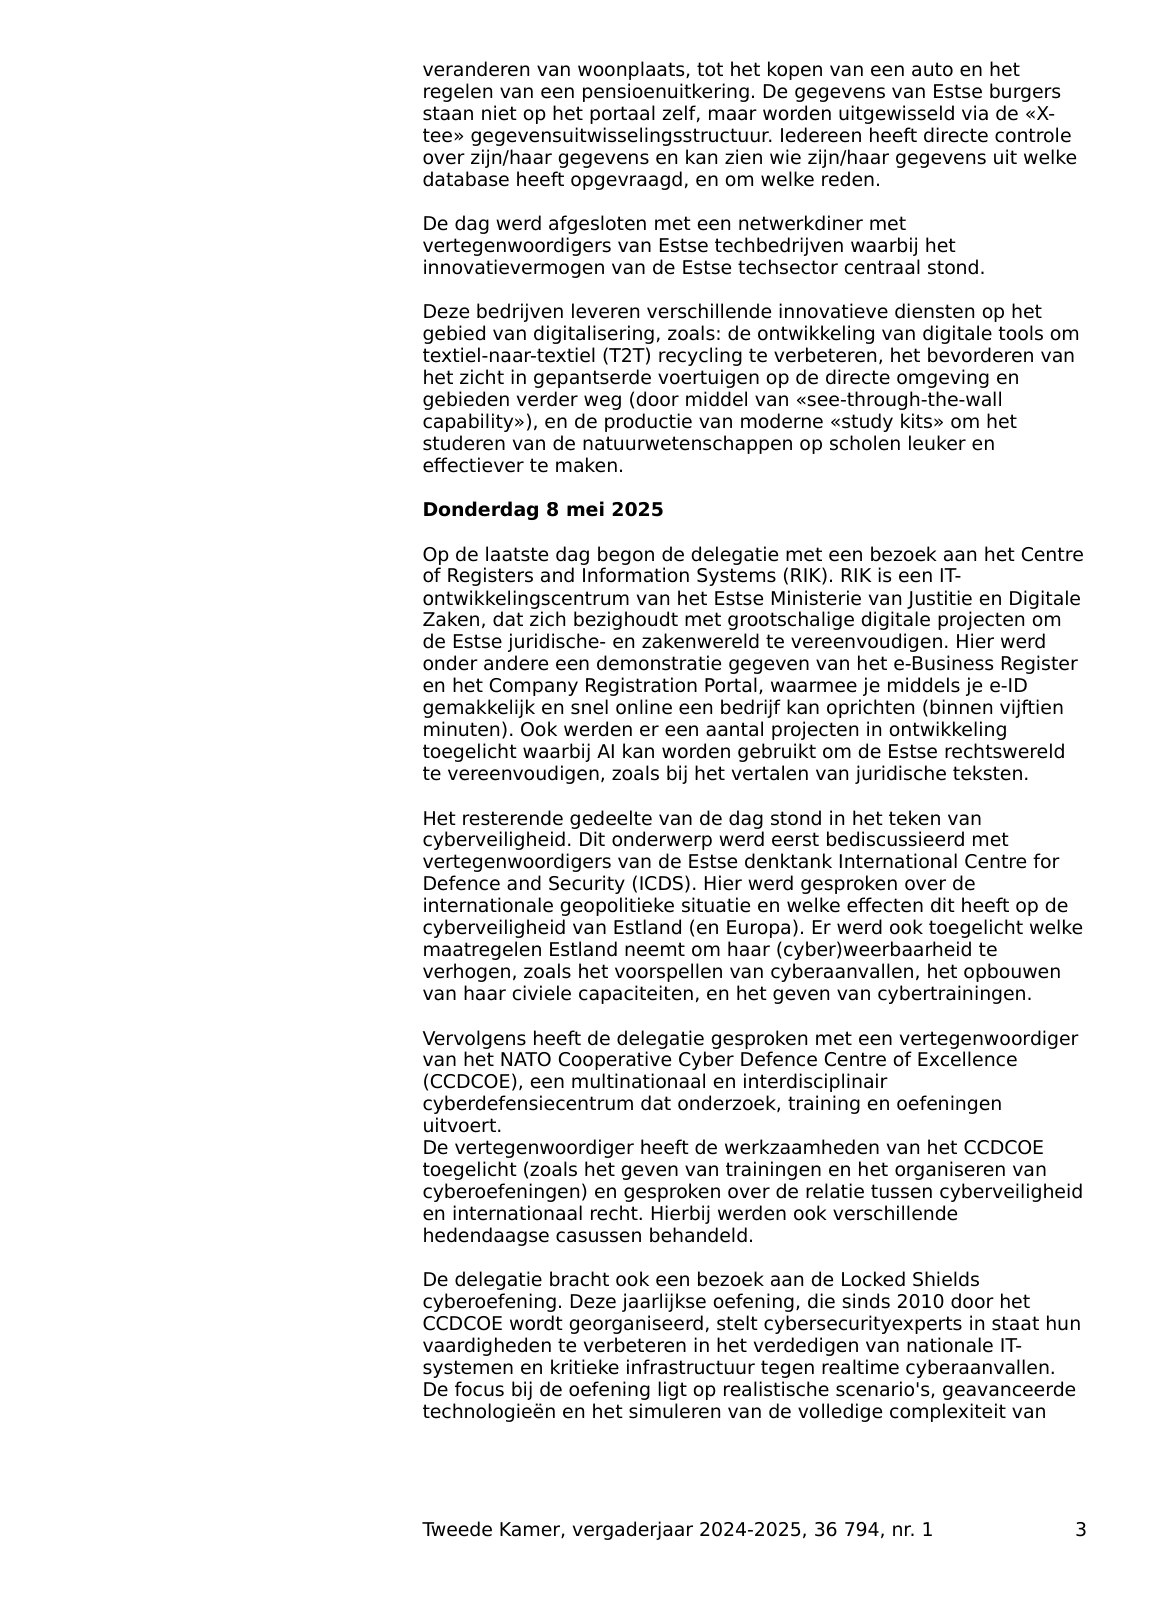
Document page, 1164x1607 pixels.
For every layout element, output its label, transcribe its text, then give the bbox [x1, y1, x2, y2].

text veranderen van woonplaats, tot het kopen van een auto en het regelen van een pensioenuitkering. De gegevens van Estse burgers staan niet op het portaal zelf, maar worden uitgewisseld via de «X-tee» gegevensuitwisselingsstructuur. Iedereen heeft directe controle over zijn/haar gegevens en kan zien wie zijn/haar gegevens uit welke database heeft opgevraagd, en om welke reden. [422, 59, 1087, 191]
text De delegatie bracht ook een bezoek aan de Locked Shields cyberoefening. Deze jaarlijkse oefening, die sinds 2010 door het CCDCOE wordt georganiseerd, stelt cybersecurityexperts in staat hun vaardigheden te verbeteren in het verdedigen van nationale IT-systemen en kritieke infrastructuur tegen realtime cyberaanvallen. De focus bij de oefening ligt op realistische scenario's, geavanceerde technologieën en het simuleren van de volledige complexiteit van [422, 1269, 1087, 1423]
text Het resterende gedeelte van de dag stond in het teken van cyberveiligheid. Dit onderwerp werd eerst bediscussieerd met vertegenwoordigers van de Estse denktank International Centre for Defence and Security (ICDS). Hier werd gesproken over de internationale geopolitieke situatie en welke effecten dit heeft op de cyberveiligheid van Estland (en Europa). Er werd ook toegelicht welke maatregelen Estland neemt om haar (cyber)weerbaarheid te verhogen, zoals het voorspellen van cyberaanvallen, het opbouwen van haar civiele capaciteiten, en het geven van cybertrainingen. [422, 807, 1087, 1005]
text De vertegenwoordiger heeft de werkzaamheden van het CCDCOE toegelicht (zoals het geven van trainingen en het organiseren van cyberoefeningen) en gesproken over de relatie tussen cyberveiligheid en internationaal recht. Hierbij werden ook verschillende hedendaagse casussen behandeld. [422, 1137, 1087, 1247]
text Vervolgens heeft de delegatie gesproken met een vertegenwoordiger van het NATO Cooperative Cyber Defence Centre of Excellence (CCDCOE), een multinationaal en interdisciplinair cyberdefensiecentrum dat onderzoek, training en oefeningen uitvoert. [422, 1027, 1087, 1137]
text Deze bedrijven leveren verschillende innovatieve diensten op het gebied van digitalisering, zoals: de ontwikkeling van digitale tools om textiel-naar-textiel (T2T) recycling te verbeteren, het bevorderen van het zicht in gepantserde voertuigen op de directe omgeving en gebieden verder weg (door middel van «see-through-the-wall capability»), en de productie van moderne «study kits» om het studeren van de natuurwetenschappen op scholen leuker en effectiever te maken. [422, 301, 1087, 477]
text De dag werd afgesloten met een netwerkdiner met vertegenwoordigers van Estse techbedrijven waarbij het innovatievermogen van de Estse techsector centraal stond. [422, 213, 1087, 279]
subtitle Donderdag 8 mei 2025 [422, 499, 1087, 521]
text Op de laatste dag begon de delegatie met een bezoek aan het Centre of Registers and Information Systems (RIK). RIK is een IT-ontwikkelingscentrum van het Estse Ministerie van Justitie en Digitale Zaken, dat zich bezighoudt met grootschalige digitale projecten om de Estse juridische- en zakenwereld te vereenvoudigen. Hier werd onder andere een demonstratie gegeven van het e-Business Register en het Company Registration Portal, waarmee je middels je e-ID gemakkelijk en snel online een bedrijf kan oprichten (binnen vijftien minuten). Ook werden er een aantal projecten in ontwikkeling toegelicht waarbij AI kan worden gebruikt om de Estse rechtswereld te vereenvoudigen, zoals bij het vertalen van juridische teksten. [422, 543, 1087, 785]
